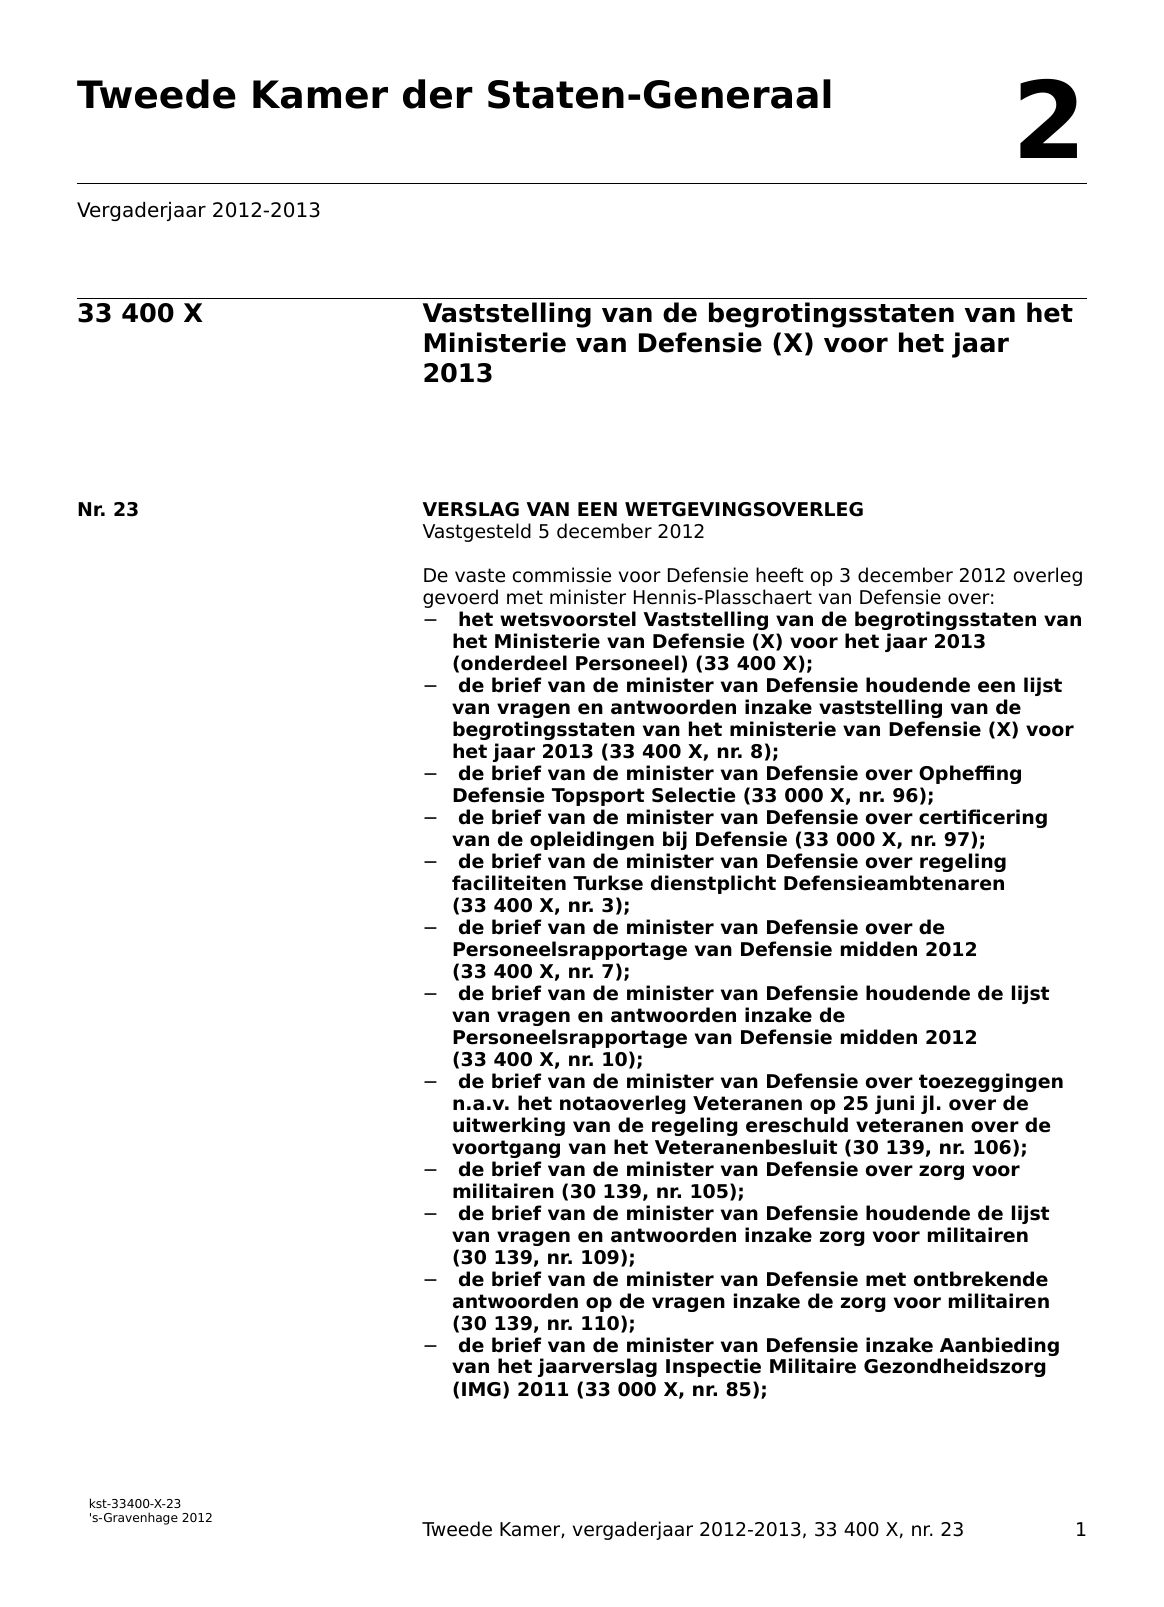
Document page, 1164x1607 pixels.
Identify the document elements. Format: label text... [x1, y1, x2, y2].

text − de brief van de minister van Defensie over zorg voor militairen (30 139, nr. 105); [422, 1159, 1087, 1203]
text − de brief van de minister van Defensie over toezeggingen n.a.v. het notaoverleg Veteranen op 25 juni jl. over de uitwerking van de regeling ereschuld veteranen over de voortgang van het Veteranenbesluit (30 139, nr. 106); [422, 1071, 1087, 1159]
subtitle Nr. 23 VERSLAG VAN EEN WETGEVINGSOVERLEG [77, 499, 1087, 521]
table_cell Vergaderjaar 2012-2013 [77, 184, 1087, 298]
text 's-Gravenhage 2012 [88, 1511, 323, 1525]
table_header Tweede Kamer der Staten-Generaal [77, 59, 886, 183]
text − de brief van de minister van Defensie met ontbrekende antwoorden op de vragen inzake de zorg voor militairen (30 139, nr. 110); [422, 1268, 1087, 1334]
subtitle 33 400 X Vaststelling van de begrotingsstaten van het Ministerie van Defensie (X) voor het jaar 2013 [77, 299, 1087, 388]
table_header 2 [886, 59, 1087, 183]
text − de brief van de minister van Defensie over regeling faciliteiten Turkse dienstplicht Defensieambtenaren (33 400 X, nr. 3); [422, 851, 1087, 917]
text − de brief van de minister van Defensie houdende de lijst van vragen en antwoorden inzake zorg voor militairen (30 139, nr. 109); [422, 1203, 1087, 1268]
text − het wetsvoorstel Vaststelling van de begrotingsstaten van het Ministerie van Defensie (X) voor het jaar 2013 (onderdeel Personeel) (33 400 X); [422, 609, 1087, 675]
text − de brief van de minister van Defensie inzake Aanbieding van het jaarverslag Inspectie Militaire Gezondheidszorg (IMG) 2011 (33 000 X, nr. 85); [422, 1334, 1087, 1400]
text − de brief van de minister van Defensie over Opheffing Defensie Topsport Selectie (33 000 X, nr. 96); [422, 763, 1087, 807]
text De vaste commissie voor Defensie heeft op 3 december 2012 overleg gevoerd met minister Hennis-Plasschaert van Defensie over: [422, 565, 1087, 609]
text Vastgesteld 5 december 2012 [422, 521, 1087, 543]
text kst-33400-X-23 [88, 1497, 323, 1511]
text − de brief van de minister van Defensie houdende de lijst van vragen en antwoorden inzake de Personeelsrapportage van Defensie midden 2012 (33 400 X, nr. 10); [422, 983, 1087, 1071]
text − de brief van de minister van Defensie houdende een lijst van vragen en antwoorden inzake vaststelling van de begrotingsstaten van het ministerie van Defensie (X) voor het jaar 2013 (33 400 X, nr. 8); [422, 675, 1087, 763]
text − de brief van de minister van Defensie over certificering van de opleidingen bij Defensie (33 000 X, nr. 97); [422, 807, 1087, 851]
text − de brief van de minister van Defensie over de Personeelsrapportage van Defensie midden 2012 (33 400 X, nr. 7); [422, 917, 1087, 983]
